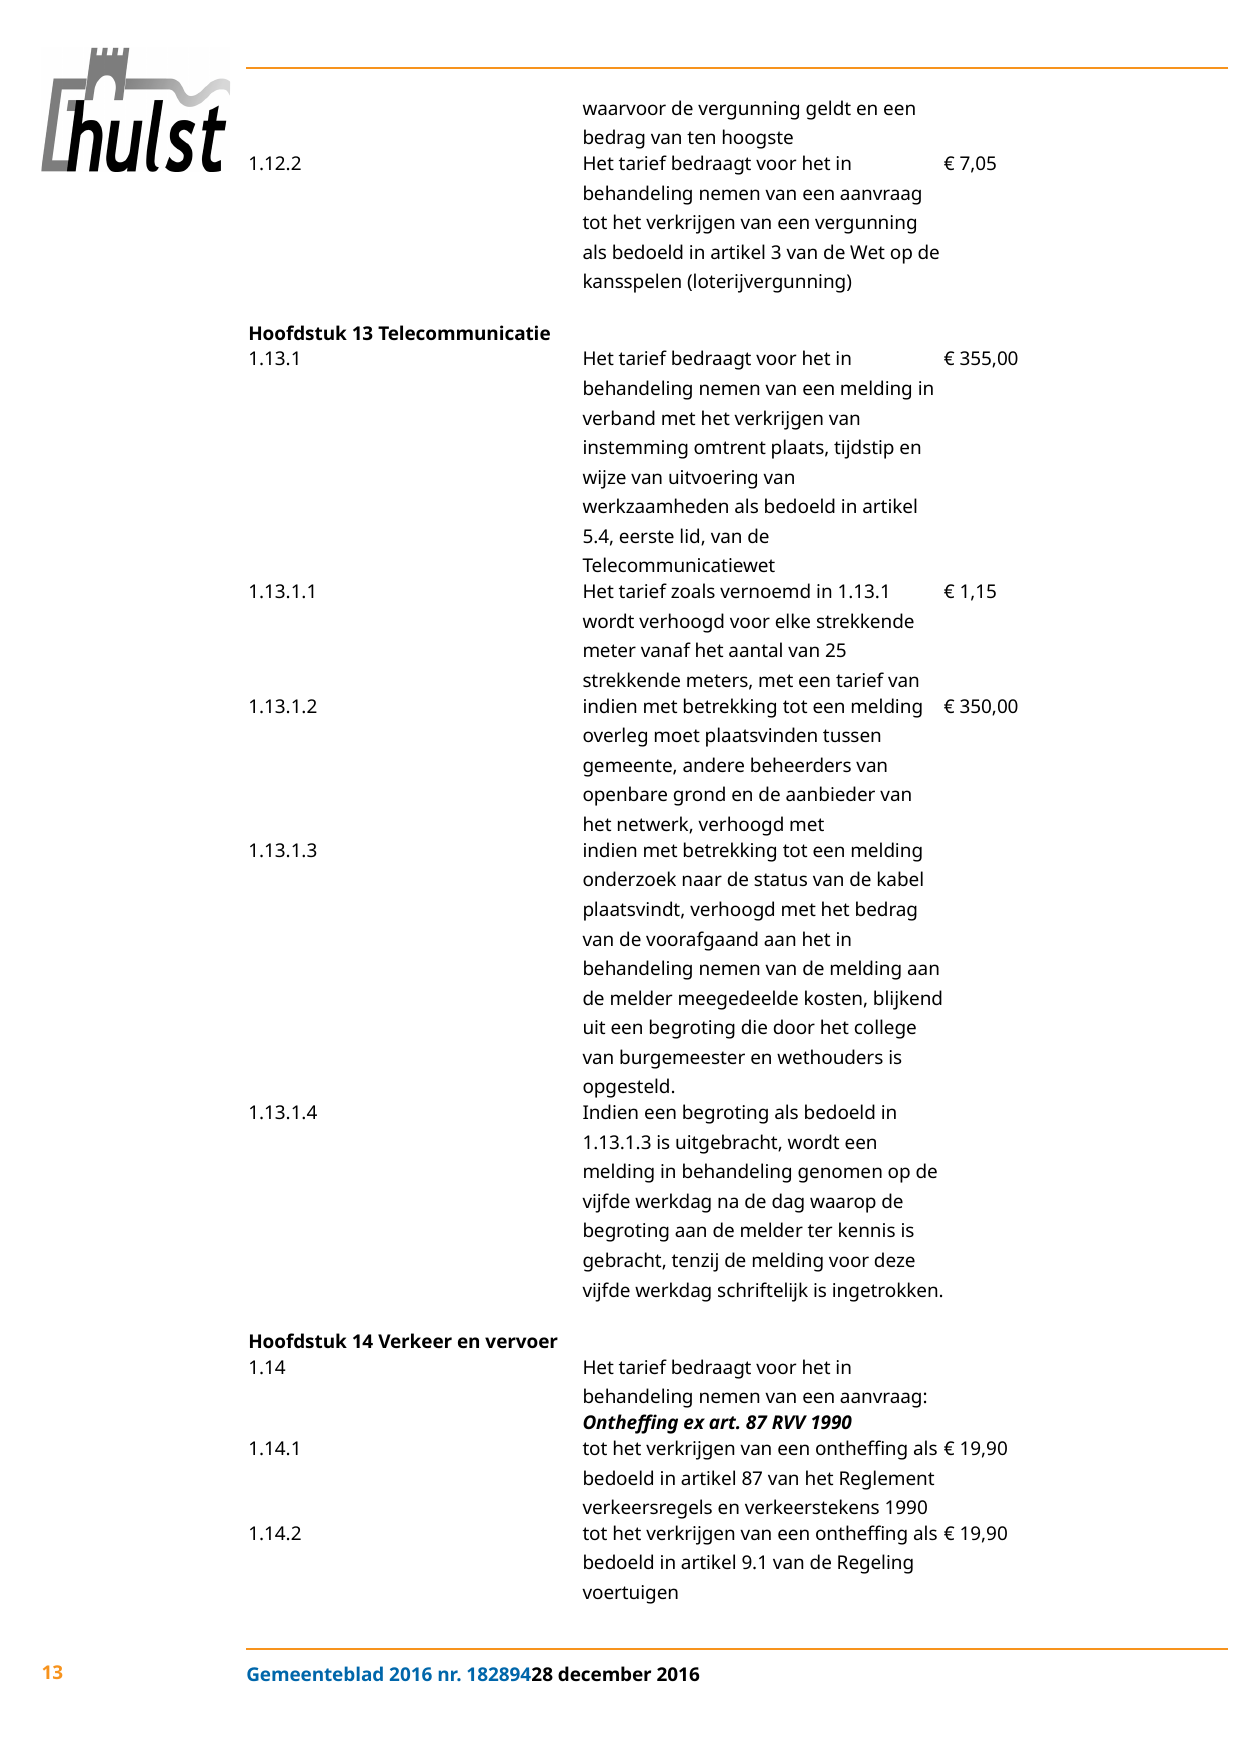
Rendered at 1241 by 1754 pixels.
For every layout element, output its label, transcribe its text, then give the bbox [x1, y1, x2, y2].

table_cell [944, 1409, 1152, 1435]
table_cell Ontheffing ex art. 87 RVV 1990 [582, 1409, 944, 1435]
table_cell € 7,05 [944, 150, 1152, 294]
table_cell [248, 95, 582, 150]
table_cell [944, 1303, 1152, 1328]
table_cell 1.14 [248, 1354, 582, 1409]
table_cell € 350,00 [944, 693, 1152, 837]
table_cell [944, 837, 1152, 1099]
table_cell Hoofdstuk 14 Verkeer en vervoer [248, 1328, 944, 1354]
table_cell [944, 1328, 1152, 1354]
table_cell [944, 95, 1152, 150]
table_cell tot het verkrijgen van een ontheffing als bedoeld in artikel 87 van het Reglement verkeersregels en verkeerstekens 1990 [582, 1435, 944, 1520]
table_cell Het tarief bedraagt voor het in behandeling nemen van een aanvraag: [582, 1354, 944, 1409]
table_cell 1.12.2 [248, 150, 582, 294]
table_cell [944, 320, 1152, 346]
picture [41, 47, 231, 172]
table_cell Indien een begroting als bedoeld in 1.13.1.3 is uitgebracht, wordt een melding in behandeling genomen op de vijfde werkdag na de dag waarop de begroting aan de melder ter kennis is gebracht, tenzij de melding voor deze vijfde werkdag schriftelijk is ingetrokken. [582, 1099, 944, 1303]
table_cell [248, 1303, 582, 1328]
table_cell € 355,00 [944, 346, 1152, 578]
table_cell indien met betrekking tot een melding onderzoek naar de status van de kabel plaatsvindt, verhoogd met het bedrag van de voorafgaand aan het in behandeling nemen van de melding aan de melder meegedeelde kosten, blijkend uit een begroting die door het college van burgemeester en wethouders is opgesteld. [582, 837, 944, 1099]
table_cell [248, 1409, 582, 1435]
table_cell € 19,90 [944, 1520, 1152, 1605]
table_cell € 1,15 [944, 579, 1152, 693]
table_cell Het tarief bedraagt voor het in behandeling nemen van een aanvraag tot het verkrijgen van een vergunning als bedoeld in artikel 3 van de Wet op de kansspelen (loterijvergunning) [582, 150, 944, 294]
table_cell [582, 1303, 944, 1328]
table_cell € 19,90 [944, 1435, 1152, 1520]
table_cell [248, 294, 582, 320]
table_cell [582, 294, 944, 320]
table_cell 1.13.1.1 [248, 579, 582, 693]
table_cell Hoofdstuk 13 Telecommunicatie [248, 320, 944, 346]
table_cell [944, 294, 1152, 320]
table_cell Het tarief zoals vernoemd in 1.13.1 wordt verhoogd voor elke strekkende meter vanaf het aantal van 25 strekkende meters, met een tarief van [582, 579, 944, 693]
table_cell 1.13.1.3 [248, 837, 582, 1099]
table_cell indien met betrekking tot een melding overleg moet plaatsvinden tussen gemeente, andere beheerders van openbare grond en de aanbieder van het netwerk, verhoogd met [582, 693, 944, 837]
table_cell 1.14.1 [248, 1435, 582, 1520]
table_cell 1.14.2 [248, 1520, 582, 1605]
table_cell tot het verkrijgen van een ontheffing als bedoeld in artikel 9.1 van de Regeling voertuigen [582, 1520, 944, 1605]
table_cell 1.13.1 [248, 346, 582, 578]
table_cell waarvoor de vergunning geldt en een bedrag van ten hoogste [582, 95, 944, 150]
table_cell 1.13.1.2 [248, 693, 582, 837]
table_cell [944, 1099, 1152, 1303]
table_cell [944, 1354, 1152, 1409]
table_cell Het tarief bedraagt voor het in behandeling nemen van een melding in verband met het verkrijgen van instemming omtrent plaats, tijdstip en wijze van uitvoering van werkzaamheden als bedoeld in artikel 5.4, eerste lid, van de Telecommunicatiewet [582, 346, 944, 578]
table_cell 1.13.1.4 [248, 1099, 582, 1303]
